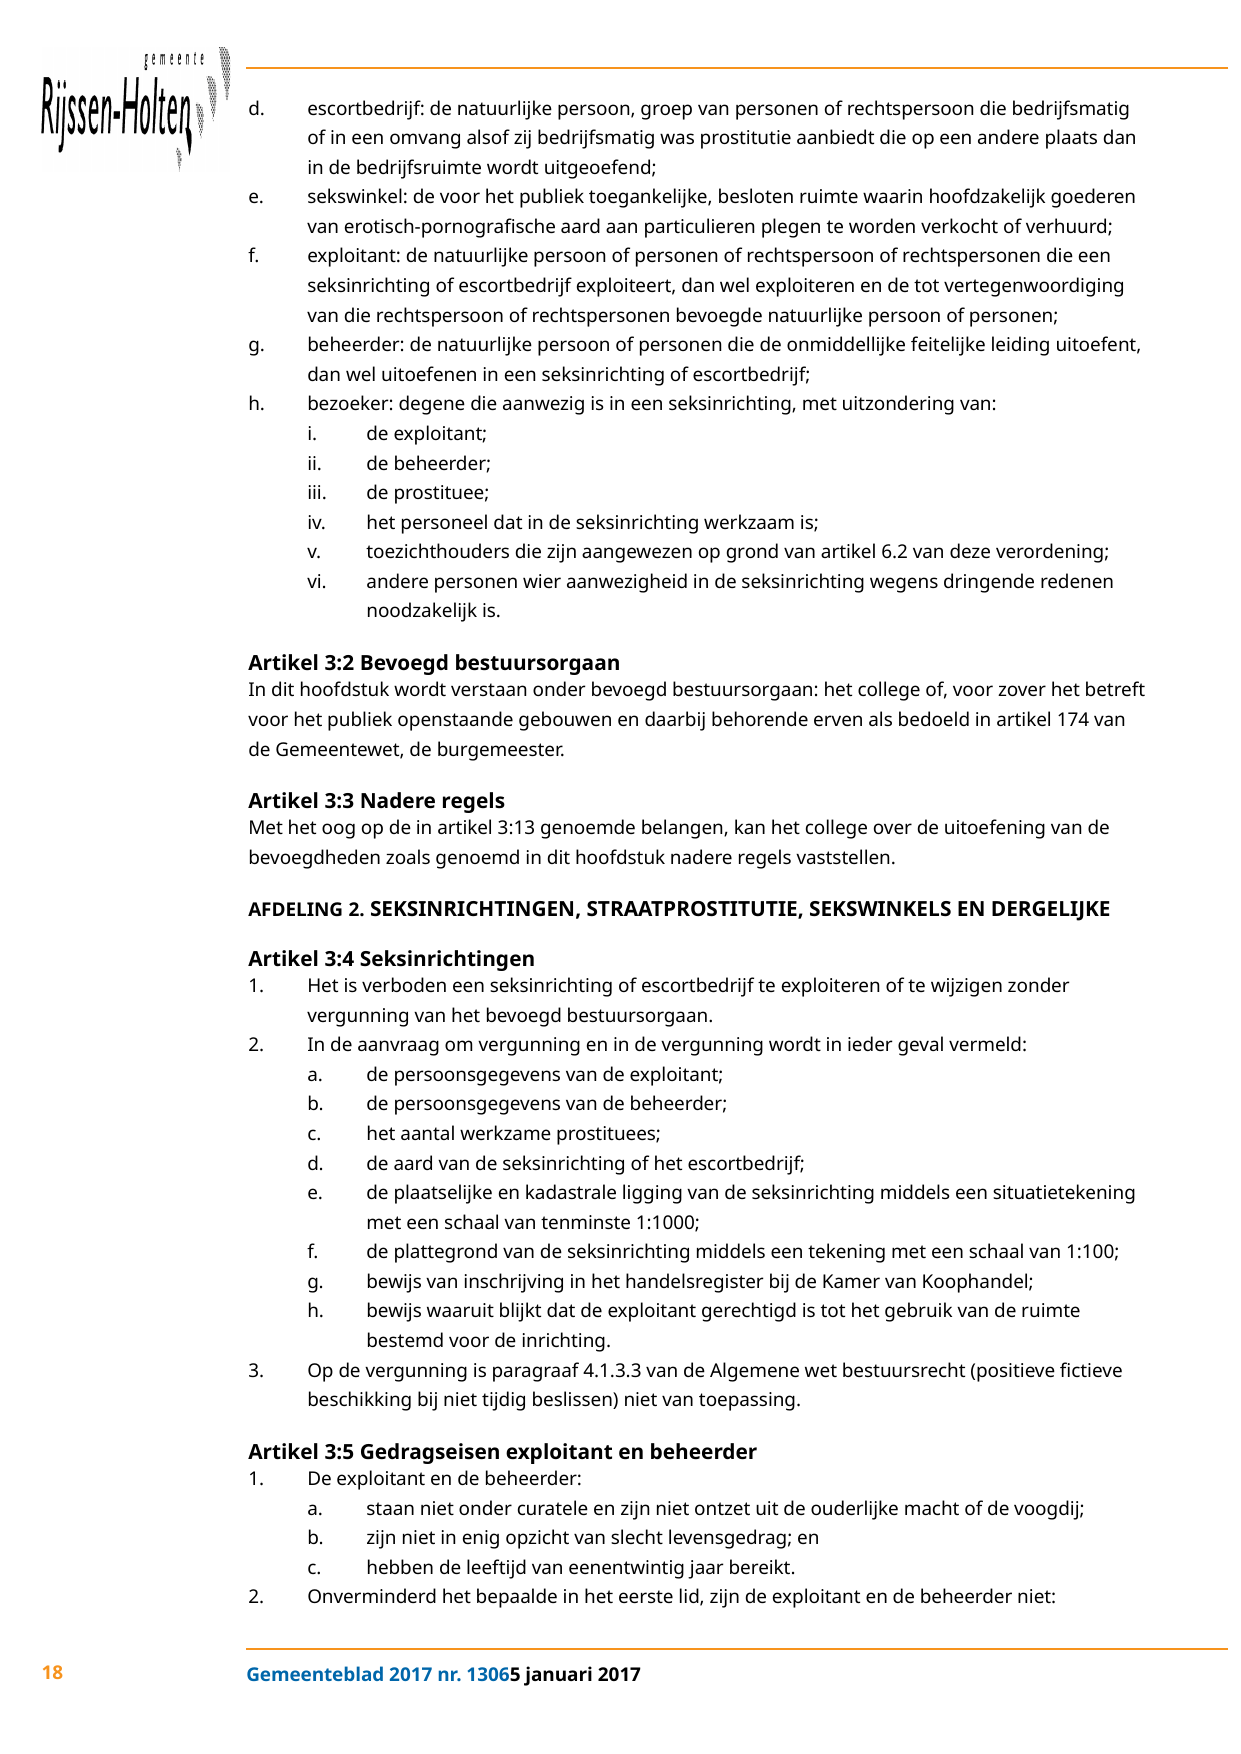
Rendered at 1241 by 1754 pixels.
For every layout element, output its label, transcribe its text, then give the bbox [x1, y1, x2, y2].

list toezichthouders die zijn aangewezen op grond van artikel 6.2 van deze verordening; [307, 538, 1152, 564]
list de beheerder; [307, 450, 1152, 476]
list de persoonsgegevens van de beheerder; [307, 1091, 1152, 1116]
text Met het oog op de in artikel 3:13 genoemde belangen, kan het college over de uitoefening van de bevoegdheden zoals genoemd in dit hoofdstuk nadere regels vaststellen. [248, 814, 1152, 870]
list exploitant: de natuurlijke persoon of personen of rechtspersoon of rechtspersonen die een seksinrichting of escortbedrijf exploiteert, dan wel exploiteren en de tot vertegenwoordiging van die rechtspersoon of rechtspersonen bevoegde natuurlijke persoon of personen; [248, 243, 1152, 328]
picture [41, 47, 231, 172]
list het aantal werkzame prostituees; [307, 1120, 1152, 1146]
list de exploitant; [307, 420, 1152, 446]
list bewijs van inschrijving in het handelsregister bij de Kamer van Koophandel; [307, 1268, 1152, 1294]
list escortbedrijf: de natuurlijke persoon, groep van personen of rechtspersoon die bedrijfsmatig of in een omvang alsof zij bedrijfsmatig was prostitutie aanbiedt die op een andere plaats dan in de bedrijfsruimte wordt uitgeoefend; [248, 95, 1152, 180]
text Artikel 3:2 Bevoegd bestuursorgaan [248, 648, 1152, 677]
list de plattegrond van de seksinrichting middels een tekening met een schaal van 1:100; [307, 1238, 1152, 1264]
list Op de vergunning is paragraaf 4.1.3.3 van de Algemene wet bestuursrecht (positieve fictieve beschikking bij niet tijdig beslissen) niet van toepassing. [248, 1357, 1152, 1412]
list de persoonsgegevens van de exploitant; [307, 1061, 1152, 1087]
list de aard van de seksinrichting of het escortbedrijf; [307, 1150, 1152, 1175]
list staan niet onder curatele en zijn niet ontzet uit de ouderlijke macht of de voogdij; [307, 1495, 1152, 1521]
list andere personen wier aanwezigheid in de seksinrichting wegens dringende redenen noodzakelijk is. [307, 568, 1152, 623]
list In de aanvraag om vergunning en in de vergunning wordt in ieder geval vermeld: [248, 1031, 1152, 1057]
list bezoeker: degene die aanwezig is in een seksinrichting, met uitzondering van: [248, 391, 1152, 416]
list het personeel dat in de seksinrichting werkzaam is; [307, 509, 1152, 535]
text In dit hoofdstuk wordt verstaan onder bevoegd bestuursorgaan: het college of, voor zover het betreft voor het publiek openstaande gebouwen en daarbij behorende erven als bedoeld in artikel 174 van de Gemeentewet, de burgemeester. [248, 677, 1152, 761]
list sekswinkel: de voor het publiek toegankelijke, besloten ruimte waarin hoofdzakelijk goederen van erotisch-pornografische aard aan particulieren plegen te worden verkocht of verhuurd; [248, 183, 1152, 239]
list Onverminderd het bepaalde in het eerste lid, zijn de exploitant en de beheerder niet: [248, 1583, 1152, 1609]
list de prostituee; [307, 479, 1152, 505]
list de plaatselijke en kadastrale ligging van de seksinrichting middels een situatietekening [307, 1179, 1152, 1205]
list met een schaal van tenminste 1:1000; [307, 1209, 1152, 1234]
list Het is verboden een seksinrichting of escortbedrijf te exploiteren of te wijzigen zonder vergunning van het bevoegd bestuursorgaan. [248, 972, 1152, 1027]
list De exploitant en de beheerder: [248, 1465, 1152, 1491]
text Artikel 3:3 Nadere regels [248, 786, 1152, 814]
list beheerder: de natuurlijke persoon of personen die de onmiddellijke feitelijke leiding uitoefent, dan wel uitoefenen in een seksinrichting of escortbedrijf; [248, 331, 1152, 387]
text Artikel 3:5 Gedragseisen exploitant en beheerder [248, 1437, 1152, 1465]
text AFDELING 2. SEKSINRICHTINGEN, STRAATPROSTITUTIE, SEKSWINKELS EN DERGELIJKE [248, 894, 1152, 923]
list zijn niet in enig opzicht van slecht levensgedrag; en [307, 1524, 1152, 1550]
list hebben de leeftijd van eenentwintig jaar bereikt. [307, 1554, 1152, 1580]
text Artikel 3:4 Seksinrichtingen [248, 944, 1152, 972]
list bewijs waaruit blijkt dat de exploitant gerechtigd is tot het gebruik van de ruimte bestemd voor de inrichting. [307, 1298, 1152, 1353]
